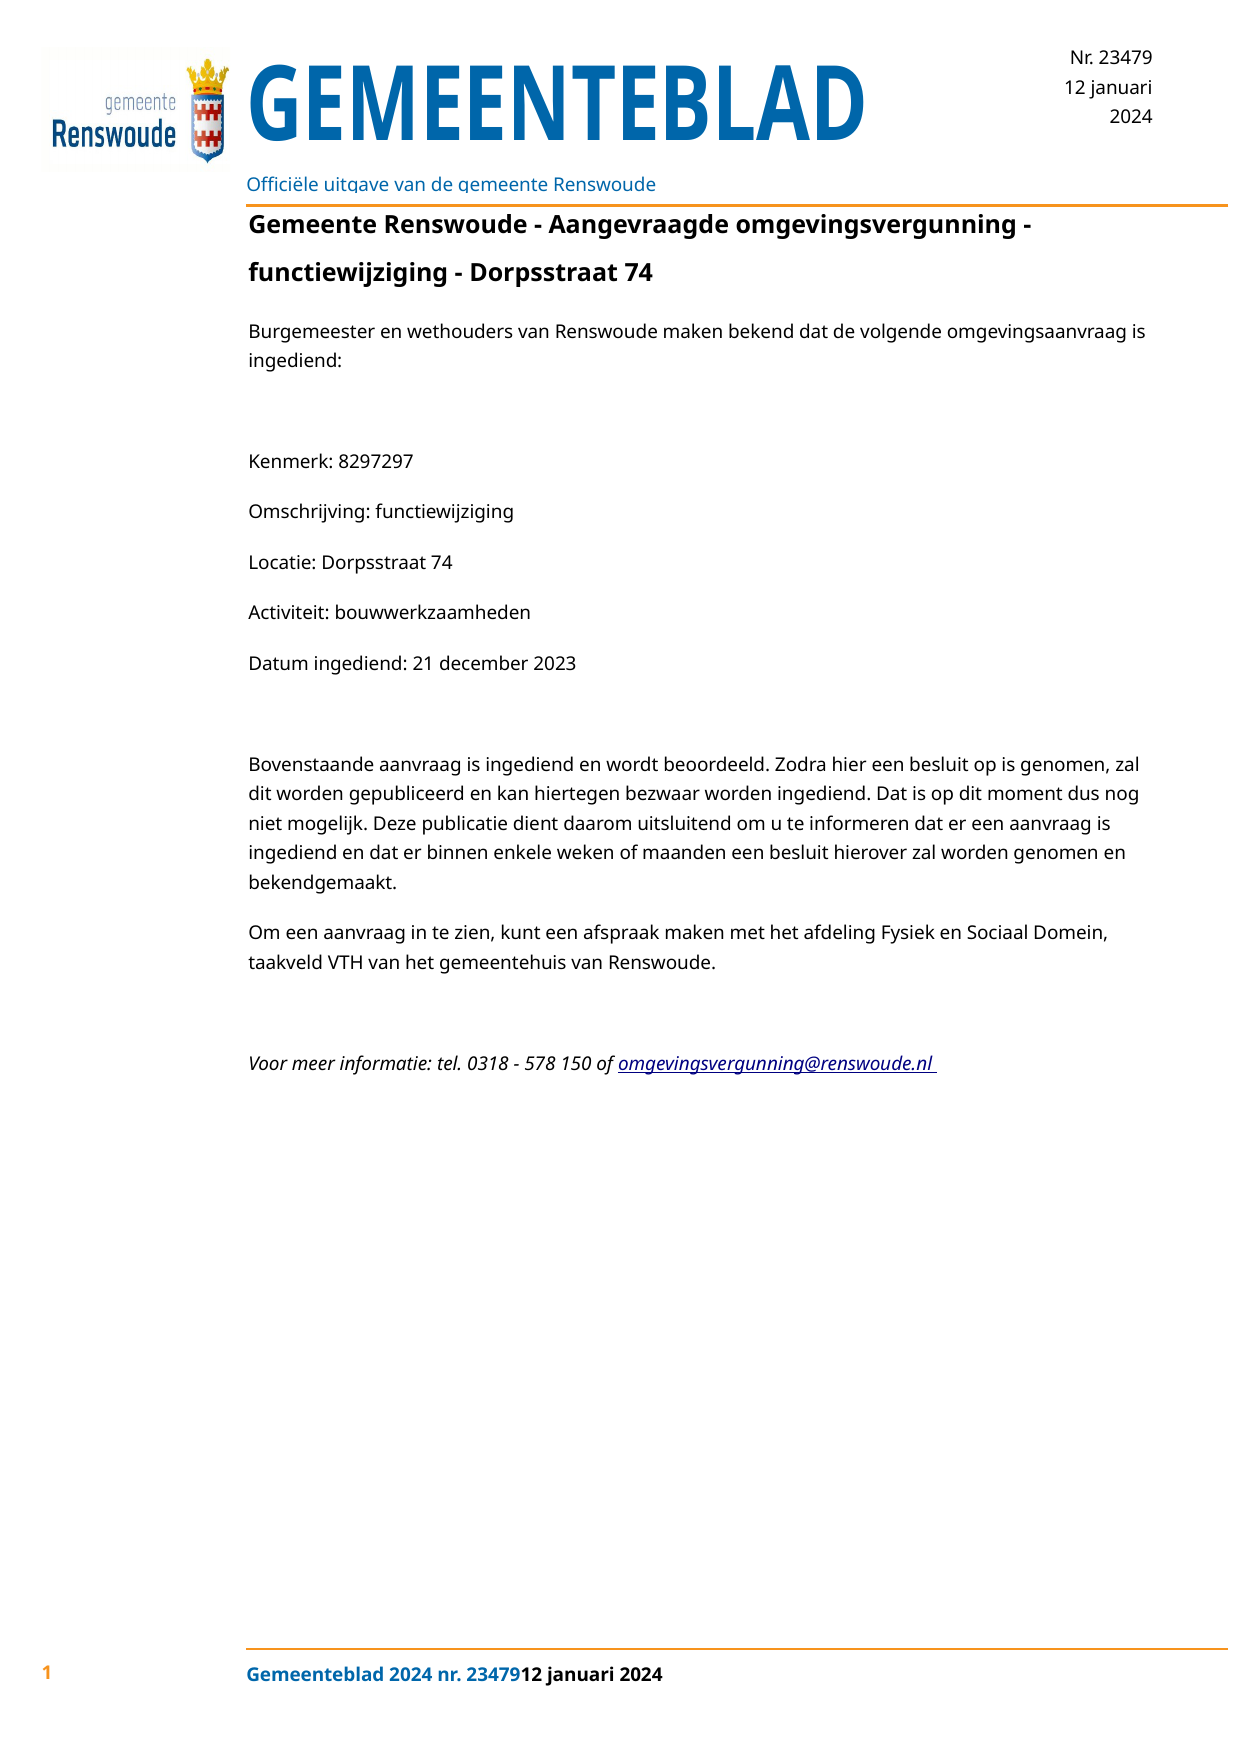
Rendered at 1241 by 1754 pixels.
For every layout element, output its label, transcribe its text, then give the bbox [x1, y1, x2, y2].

text Burgemeester en wethouders van Renswoude maken bekend dat de volgende omgevingsaanvraag is ingediend: [248, 318, 1152, 373]
text Gemeente Renswoude - Aangevraagde omgevingsvergunning - functiewijziging - Dorpsstraat 74 [248, 207, 1152, 288]
picture [41, 47, 231, 172]
text Om een aanvraag in te zien, kunt een afspraak maken met het afdeling Fysiek en Sociaal Domein, taakveld VTH van het gemeentehuis van Renswoude. [248, 919, 1152, 975]
text Activiteit: bouwwerkzaamheden [248, 599, 1152, 625]
text Datum ingediend: 21 december 2023 [248, 650, 1152, 676]
text Locatie: Dorpsstraat 74 [248, 549, 1152, 575]
text Kenmerk: 8297297 [248, 448, 1152, 474]
text Voor meer informatie: tel. 0318 - 578 150 of omgevingsvergunning@renswoude.nl [248, 1050, 1152, 1076]
text Bovenstaande aanvraag is ingediend en wordt beoordeeld. Zodra hier een besluit op is genomen, zal dit worden gepubliceerd en kan hiertegen bezwaar worden ingediend. Dat is op dit moment dus nog niet mogelijk. Deze publicatie dient daarom uitsluitend om u te informeren dat er een aanvraag is ingediend en dat er binnen enkele weken of maanden een besluit hierover zal worden genomen en bekendgemaakt. [248, 751, 1152, 895]
text Omschrijving: functiewijziging [248, 499, 1152, 524]
